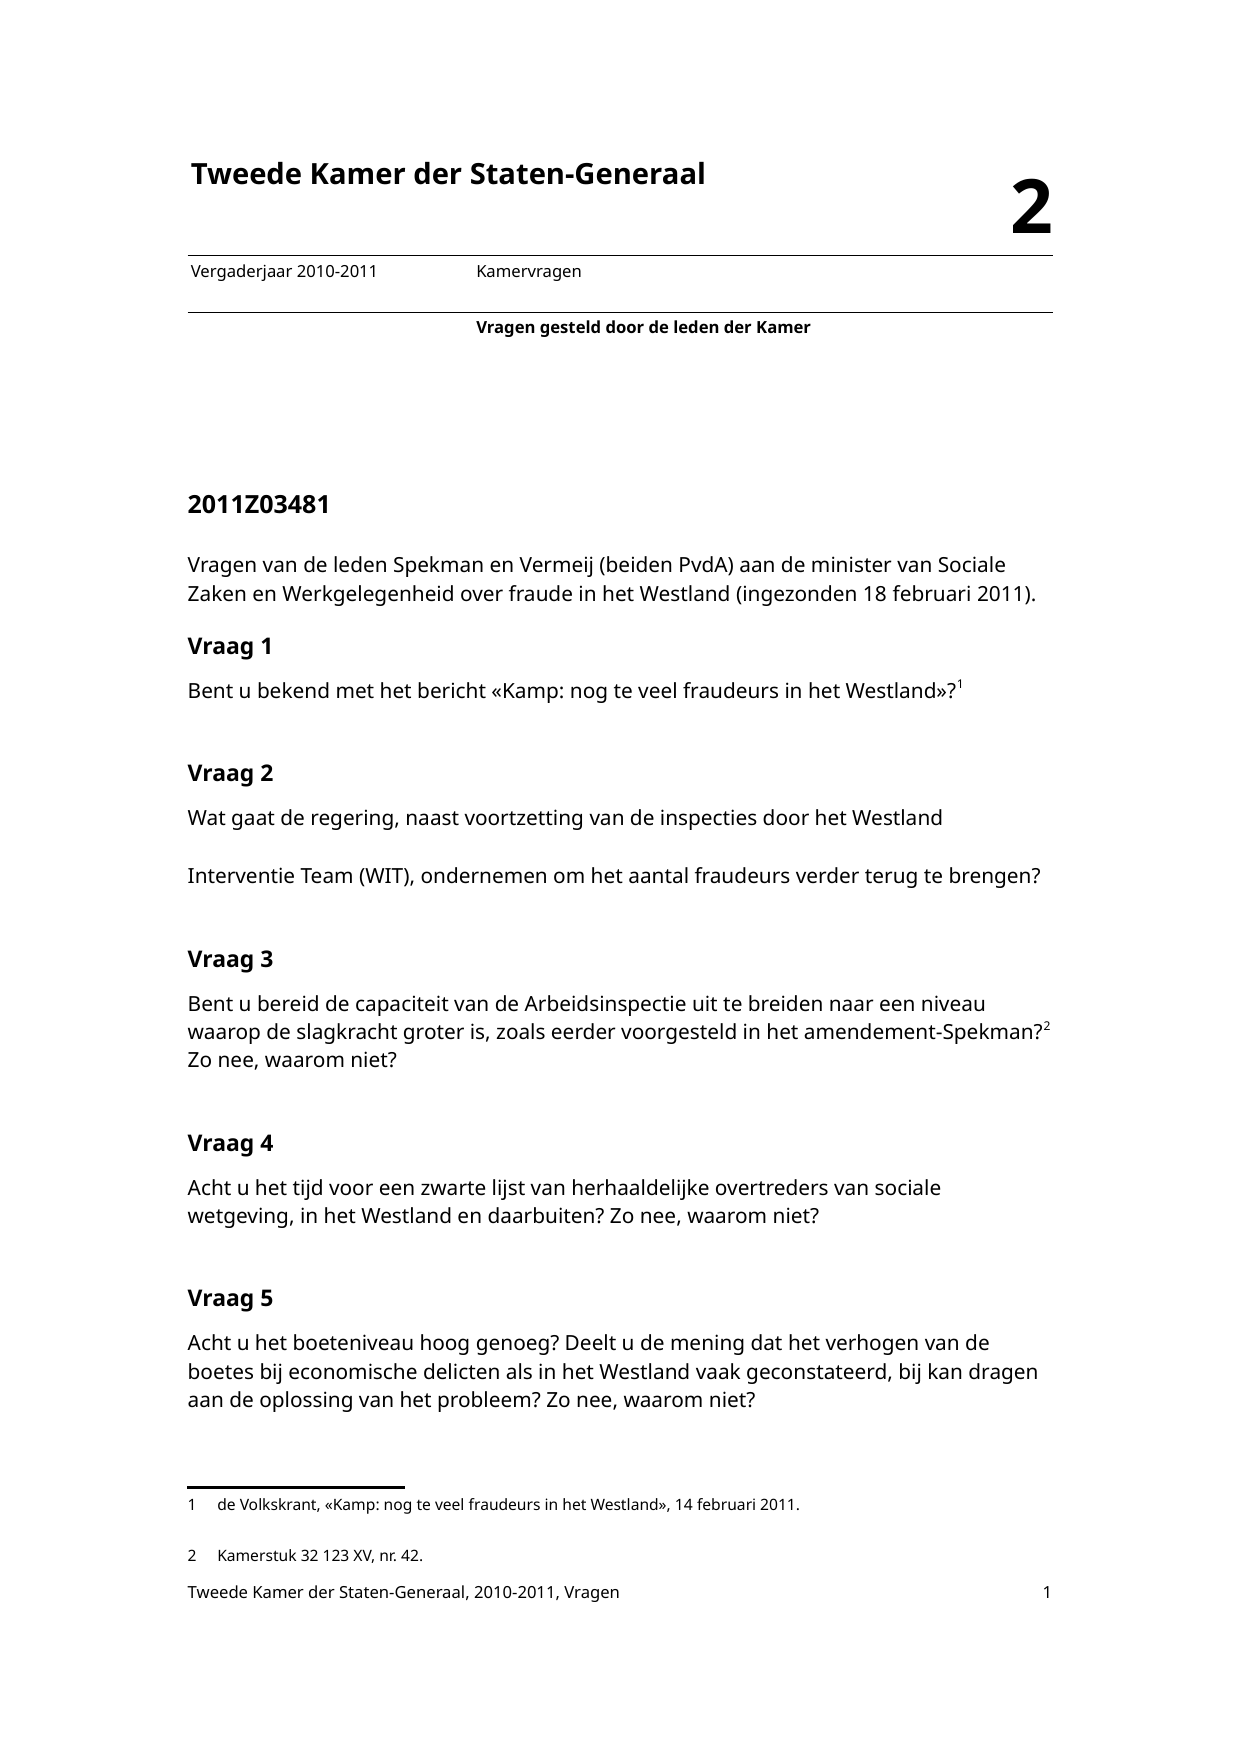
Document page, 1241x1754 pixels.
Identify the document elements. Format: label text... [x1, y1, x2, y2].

text Acht u het boeteniveau hoog genoeg? Deelt u de mening dat het verhogen van de boetes bij economische delicten als in het Westland vaak geconstateerd, bij kan dragen aan de oplossing van het probleem? Zo nee, waarom niet? [187, 1328, 1053, 1414]
subtitle Vraag 3 [187, 942, 1053, 974]
table_cell Kamervragen [473, 256, 1053, 312]
text Interventie Team (WIT), ondernemen om het aantal fraudeurs verder terug te brengen? [187, 862, 1053, 890]
table_cell [188, 313, 473, 339]
subtitle Vraag 1 [187, 630, 1053, 661]
text 2011Z03481 [187, 487, 1053, 521]
table_cell Vergaderjaar 2010-2011 [188, 256, 473, 312]
text Acht u het tijd voor een zwarte lijst van herhaaldelijke overtreders van sociale wetgeving, in het Westland en daarbuiten? Zo nee, waarom niet? [187, 1173, 1053, 1230]
text Kamerstuk 32 123 XV, nr. 42. [187, 1538, 1053, 1566]
text Bent u bekend met het bericht «Kamp: nog te veel fraudeurs in het Westland»? [187, 676, 1053, 704]
subtitle Vraag 5 [187, 1282, 1053, 1313]
text Bent u bereid de capaciteit van de Arbeidsinspectie uit te breiden naar een niveau waarop de slagkracht groter is, zoals eerder voorgesteld in het amendement-Spekman? Zo nee, waarom niet? [187, 989, 1053, 1074]
subtitle Vraag 4 [187, 1127, 1053, 1158]
table_header 2 [880, 150, 1053, 255]
subtitle Vraag 2 [187, 757, 1053, 788]
text de Volkskrant, «Kamp: nog te veel fraudeurs in het Westland», 14 februari 2011. [187, 1479, 1053, 1508]
table_cell Vragen gesteld door de leden der Kamer [473, 313, 1053, 339]
text Wat gaat de regering, naast voortzetting van de inspecties door het Westland [187, 803, 1053, 832]
table_header Tweede Kamer der Staten-Generaal [188, 150, 879, 255]
text Vragen van de leden Spekman en Vermeij (beiden PvdA) aan de minister van Sociale Zaken en Werkgelegenheid over fraude in het Westland (ingezonden 18 februari 2011). [187, 550, 1053, 607]
